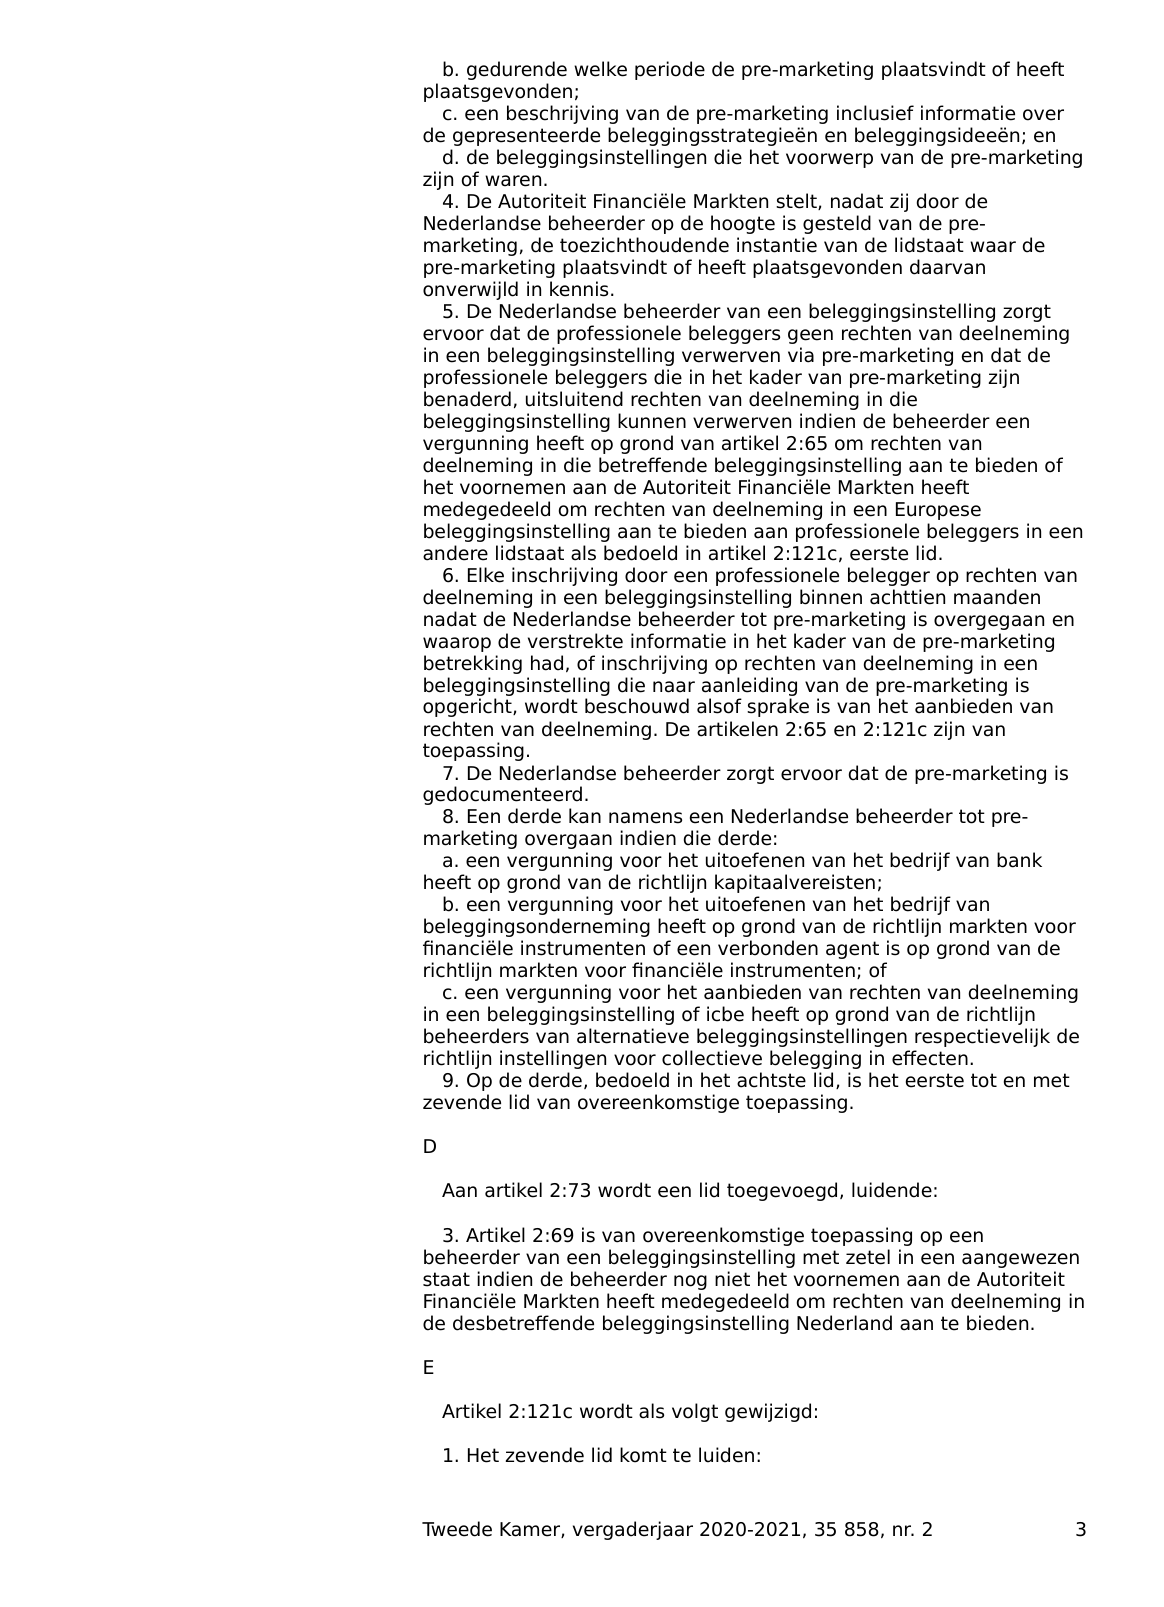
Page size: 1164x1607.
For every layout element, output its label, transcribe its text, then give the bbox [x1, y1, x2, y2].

text Aan artikel 2:73 wordt een lid toegevoegd, luidende: [422, 1180, 1087, 1202]
text 3. Artikel 2:69 is van overeenkomstige toepassing op een beheerder van een beleggingsinstelling met zetel in een aangewezen staat indien de beheerder nog niet het voornemen aan de Autoriteit Financiële Markten heeft medegedeeld om rechten van deelneming in de desbetreffende beleggingsinstelling Nederland aan te bieden. [422, 1224, 1087, 1334]
text E [422, 1357, 1087, 1379]
text b. een vergunning voor het uitoefenen van het bedrijf van beleggingsonderneming heeft op grond van de richtlijn markten voor financiële instrumenten of een verbonden agent is op grond van de richtlijn markten voor financiële instrumenten; of [422, 894, 1087, 982]
text 7. De Nederlandse beheerder zorgt ervoor dat de pre-marketing is gedocumenteerd. [422, 762, 1087, 806]
text 6. Elke inschrijving door een professionele belegger op rechten van deelneming in een beleggingsinstelling binnen achttien maanden nadat de Nederlandse beheerder tot pre-marketing is overgegaan en waarop de verstrekte informatie in het kader van de pre-marketing betrekking had, of inschrijving op rechten van deelneming in een beleggingsinstelling die naar aanleiding van de pre-marketing is opgericht, wordt beschouwd alsof sprake is van het aanbieden van rechten van deelneming. De artikelen 2:65 en 2:121c zijn van toepassing. [422, 564, 1087, 762]
text 4. De Autoriteit Financiële Markten stelt, nadat zij door de Nederlandse beheerder op de hoogte is gesteld van de pre-marketing, de toezichthoudende instantie van de lidstaat waar de pre-marketing plaatsvindt of heeft plaatsgevonden daarvan onverwijld in kennis. [422, 191, 1087, 301]
text D [422, 1136, 1087, 1158]
text d. de beleggingsinstellingen die het voorwerp van de pre-marketing zijn of waren. [422, 147, 1087, 191]
text Artikel 2:121c wordt als volgt gewijzigd: [422, 1401, 1087, 1423]
text 8. Een derde kan namens een Nederlandse beheerder tot pre-marketing overgaan indien die derde: [422, 806, 1087, 850]
text 9. Op de derde, bedoeld in het achtste lid, is het eerste tot en met zevende lid van overeenkomstige toepassing. [422, 1070, 1087, 1114]
text a. een vergunning voor het uitoefenen van het bedrijf van bank heeft op grond van de richtlijn kapitaalvereisten; [422, 850, 1087, 894]
text b. gedurende welke periode de pre-marketing plaatsvindt of heeft plaatsgevonden; [422, 59, 1087, 103]
text c. een vergunning voor het aanbieden van rechten van deelneming in een beleggingsinstelling of icbe heeft op grond van de richtlijn beheerders van alternatieve beleggingsinstellingen respectievelijk de richtlijn instellingen voor collectieve belegging in effecten. [422, 982, 1087, 1070]
text 5. De Nederlandse beheerder van een beleggingsinstelling zorgt ervoor dat de professionele beleggers geen rechten van deelneming in een beleggingsinstelling verwerven via pre-marketing en dat de professionele beleggers die in het kader van pre-marketing zijn benaderd, uitsluitend rechten van deelneming in die beleggingsinstelling kunnen verwerven indien de beheerder een vergunning heeft op grond van artikel 2:65 om rechten van deelneming in die betreffende beleggingsinstelling aan te bieden of het voornemen aan de Autoriteit Financiële Markten heeft medegedeeld om rechten van deelneming in een Europese beleggingsinstelling aan te bieden aan professionele beleggers in een andere lidstaat als bedoeld in artikel 2:121c, eerste lid. [422, 301, 1087, 564]
text c. een beschrijving van de pre-marketing inclusief informatie over de gepresenteerde beleggingsstrategieën en beleggingsideeën; en [422, 103, 1087, 147]
text 1. Het zevende lid komt te luiden: [422, 1445, 1087, 1467]
